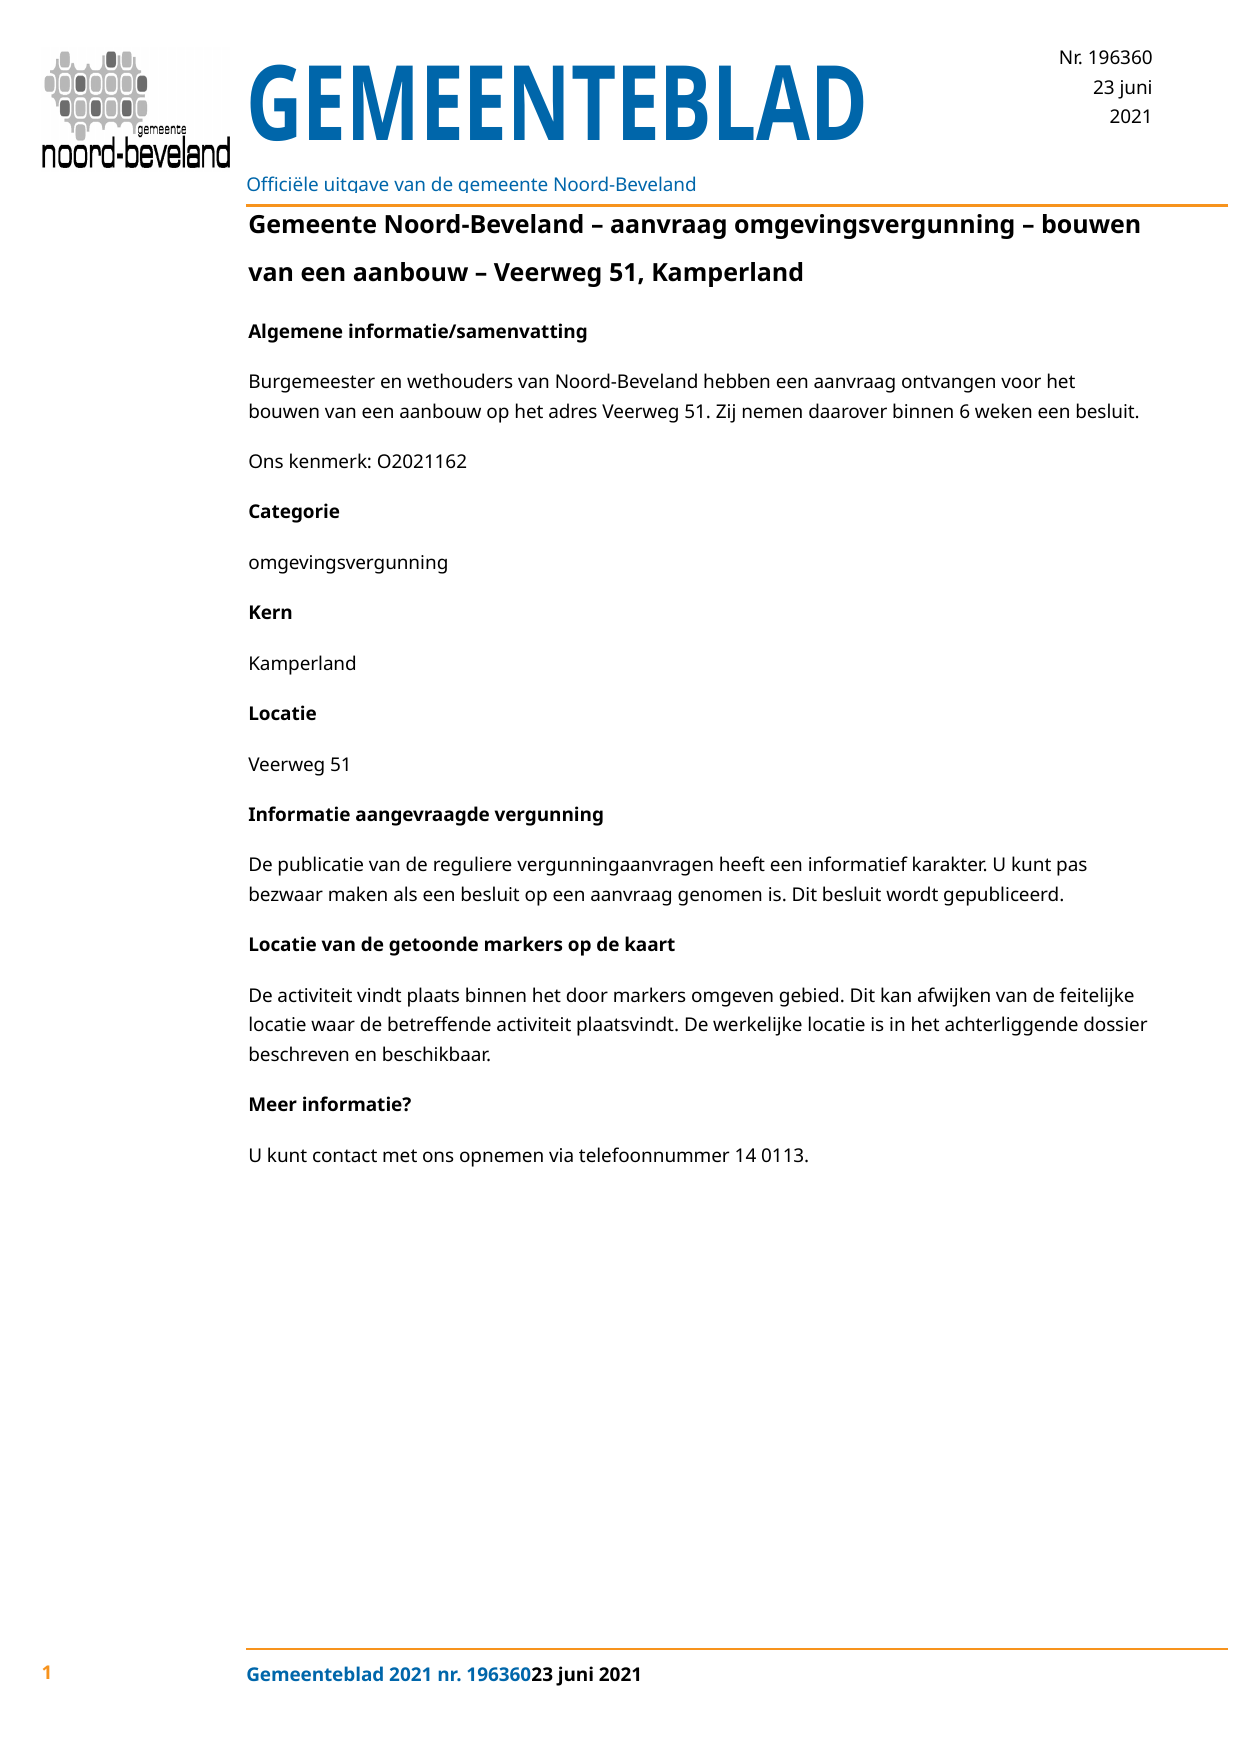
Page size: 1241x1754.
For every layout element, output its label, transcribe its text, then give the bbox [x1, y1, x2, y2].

text Meer informatie? [248, 1092, 1152, 1117]
text Burgemeester en wethouders van Noord-Beveland hebben een aanvraag ontvangen voor het bouwen van een aanbouw op het adres Veerweg 51. Zij nemen daarover binnen 6 weken een besluit. [248, 368, 1152, 424]
text Locatie [248, 700, 1152, 726]
text Algemene informatie/samenvatting [248, 318, 1152, 344]
text Ons kenmerk: O2021162 [248, 448, 1152, 474]
text Kamperland [248, 650, 1152, 676]
text De activiteit vindt plaats binnen het door markers omgeven gebied. Dit kan afwijken van de feitelijke locatie waar de betreffende activiteit plaatsvindt. De werkelijke locatie is in het achterliggende dossier beschreven en beschikbaar. [248, 982, 1152, 1067]
text Categorie [248, 499, 1152, 524]
text Locatie van de getoonde markers op de kaart [248, 932, 1152, 957]
picture [41, 47, 231, 172]
text Gemeente Noord-Beveland – aanvraag omgevingsvergunning – bouwen van een aanbouw – Veerweg 51, Kamperland [248, 207, 1152, 288]
text omgevingsvergunning [248, 549, 1152, 575]
text Veerweg 51 [248, 751, 1152, 777]
text Kern [248, 599, 1152, 625]
text De publicatie van de reguliere vergunningaanvragen heeft een informatief karakter. U kunt pas bezwaar maken als een besluit op een aanvraag genomen is. Dit besluit wordt gepubliceerd. [248, 852, 1152, 907]
text Informatie aangevraagde vergunning [248, 801, 1152, 827]
text U kunt contact met ons opnemen via telefoonnummer 14 0113. [248, 1142, 1152, 1168]
